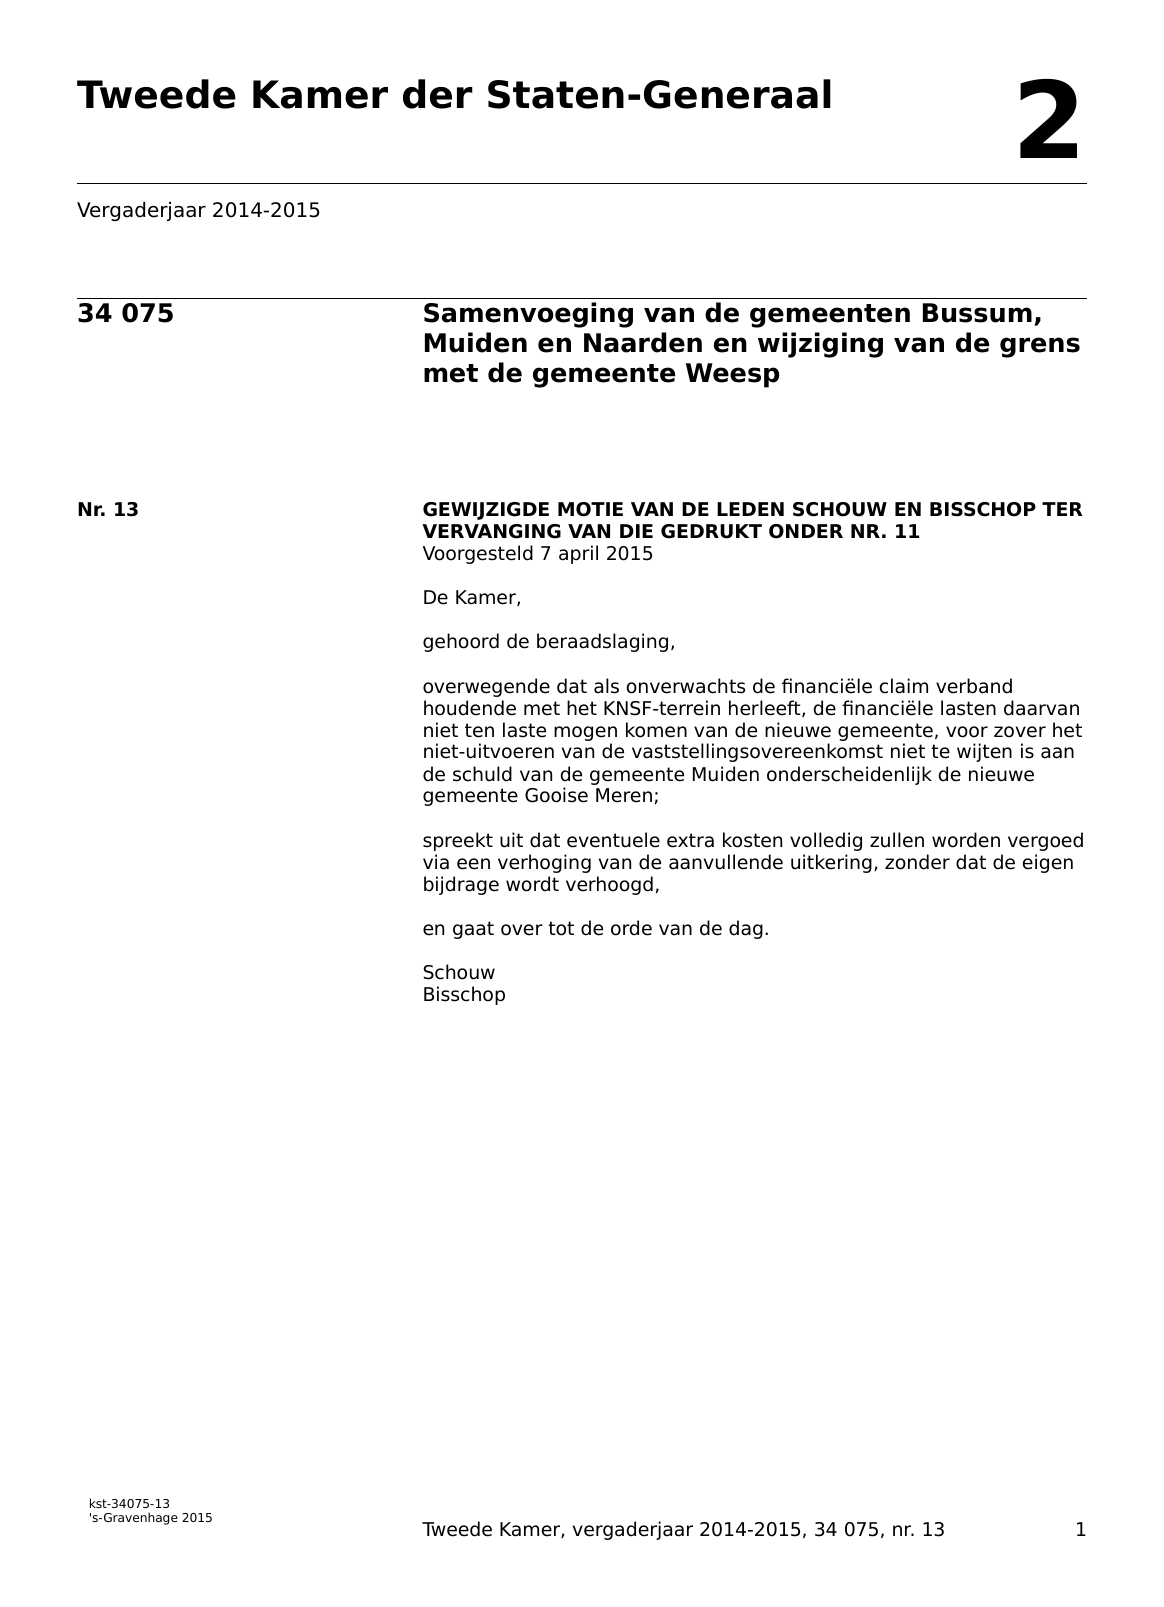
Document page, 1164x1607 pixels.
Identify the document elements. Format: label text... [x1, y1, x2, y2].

text overwegende dat als onverwachts de financiële claim verband houdende met het KNSF-terrein herleeft, de financiële lasten daarvan niet ten laste mogen komen van de nieuwe gemeente, voor zover het niet-uitvoeren van de vaststellingsovereenkomst niet te wijten is aan de schuld van de gemeente Muiden onderscheidenlijk de nieuwe gemeente Gooise Meren; [422, 676, 1087, 807]
text kst-34075-13 [88, 1497, 323, 1511]
text en gaat over tot de orde van de dag. [422, 918, 1087, 940]
text Bisschop [422, 984, 1087, 1006]
text Voorgesteld 7 april 2015 [422, 543, 1087, 565]
text De Kamer, [422, 587, 1087, 609]
table_header Tweede Kamer der Staten-Generaal [77, 59, 886, 183]
table_header 2 [886, 59, 1087, 183]
text gehoord de beraadslaging, [422, 631, 1087, 653]
subtitle Nr. 13 GEWIJZIGDE MOTIE VAN DE LEDEN SCHOUW EN BISSCHOP TER VERVANGING VAN DIE GEDRUKT ONDER NR. 11 [77, 499, 1087, 543]
text Schouw [422, 962, 1087, 984]
table_cell Vergaderjaar 2014-2015 [77, 184, 1087, 298]
subtitle 34 075 Samenvoeging van de gemeenten Bussum, Muiden en Naarden en wijziging van de grens met de gemeente Weesp [77, 299, 1087, 388]
text 's-Gravenhage 2015 [88, 1511, 323, 1525]
text spreekt uit dat eventuele extra kosten volledig zullen worden vergoed via een verhoging van de aanvullende uitkering, zonder dat de eigen bijdrage wordt verhoogd, [422, 829, 1087, 896]
